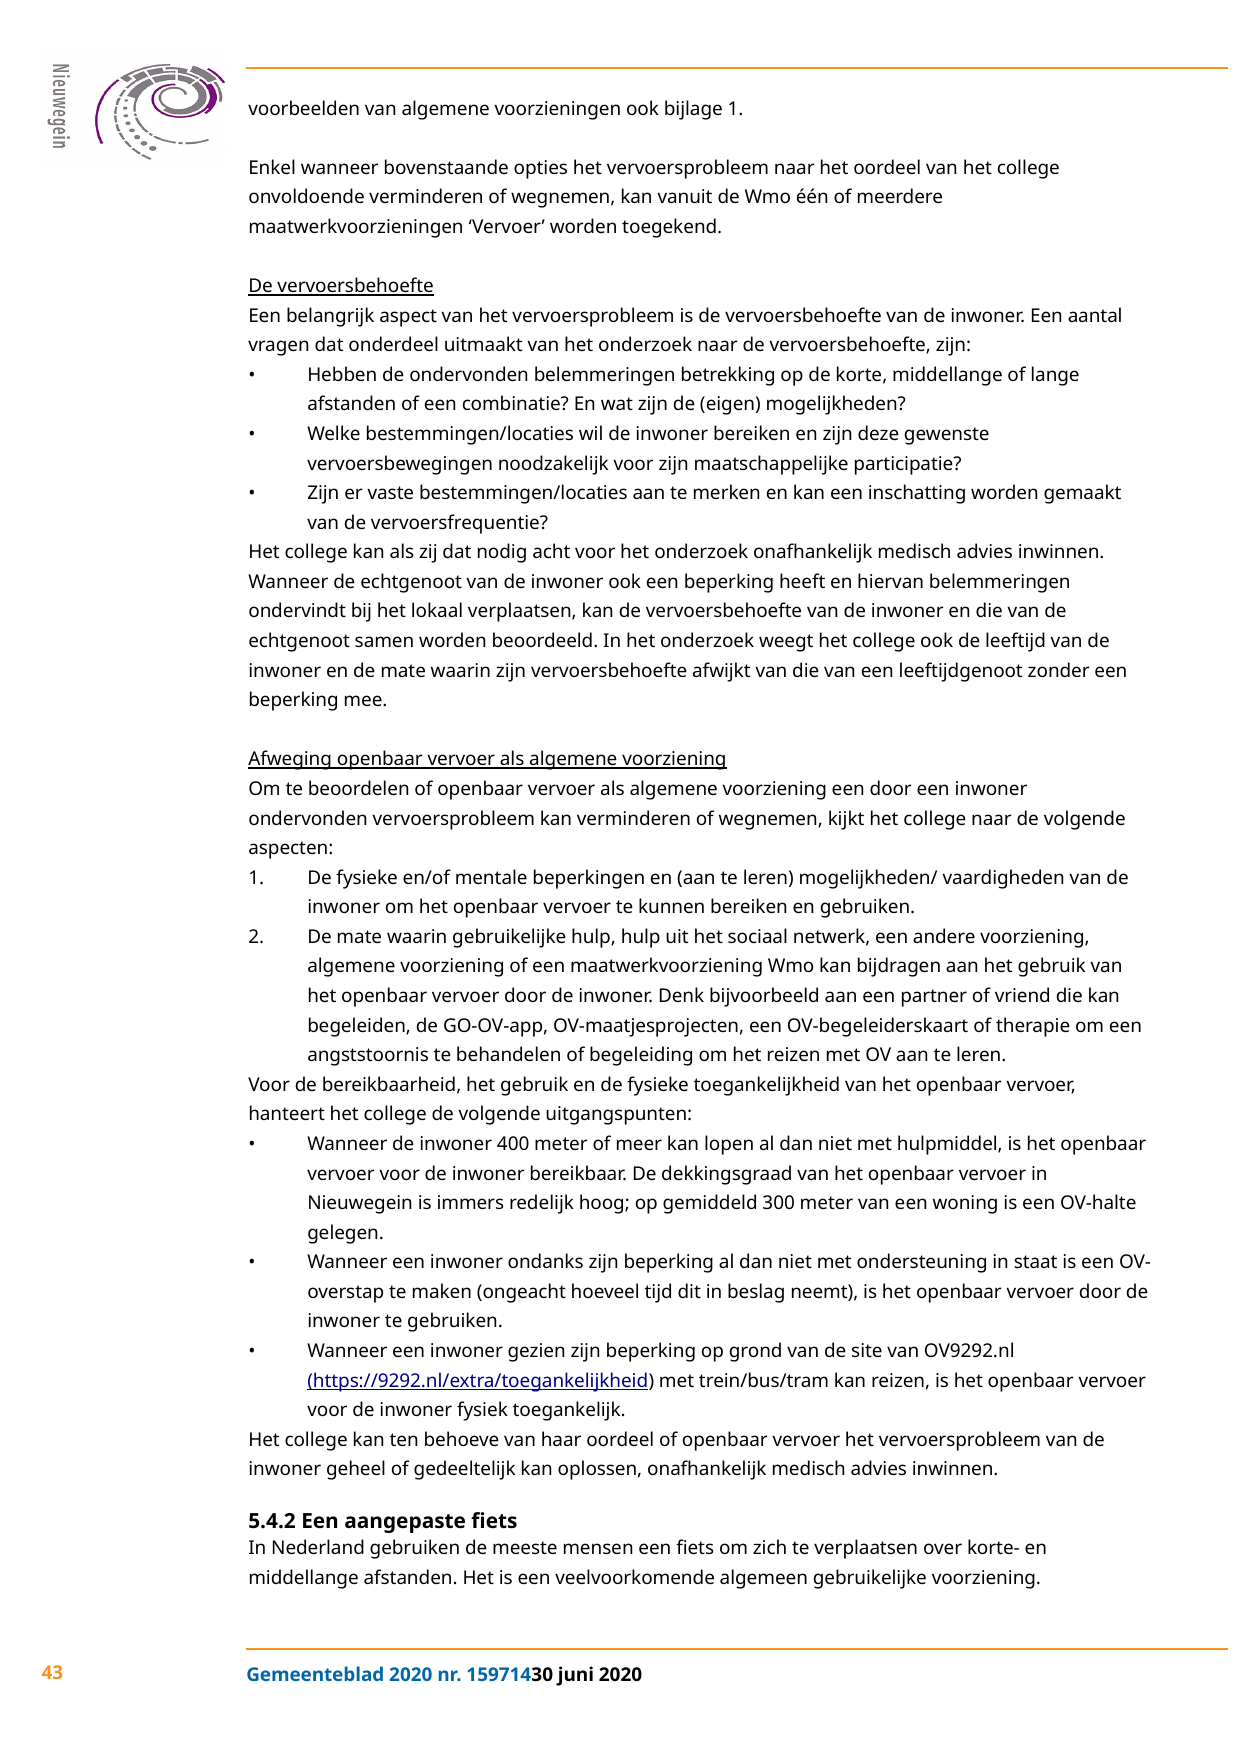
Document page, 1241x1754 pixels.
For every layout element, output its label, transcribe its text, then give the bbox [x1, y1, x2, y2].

text 5.4.2 Een aangepaste fiets [248, 1506, 1152, 1534]
list De mate waarin gebruikelijke hulp, hulp uit het sociaal netwerk, een andere voorziening, algemene voorziening of een maatwerkvoorziening Wmo kan bijdragen aan het gebruik van het openbaar vervoer door de inwoner. Denk bijvoorbeeld aan een partner of vriend die kan begeleiden, de GO-OV-app, OV-maatjesprojecten, een OV-begeleiderskaart of therapie om een angststoornis te behandelen of begeleiding om het reizen met OV aan te leren. [248, 923, 1152, 1067]
text Voor de bereikbaarheid, het gebruik en de fysieke toegankelijkheid van het openbaar vervoer, hanteert het college de volgende uitgangspunten: [248, 1071, 1152, 1126]
text Een belangrijk aspect van het vervoersprobleem is de vervoersbehoefte van de inwoner. Een aantal vragen dat onderdeel uitmaakt van het onderzoek naar de vervoersbehoefte, zijn: [248, 302, 1152, 357]
text Enkel wanneer bovenstaande opties het vervoersprobleem naar het oordeel van het college onvoldoende verminderen of wegnemen, kan vanuit de Wmo één of meerdere maatwerkvoorzieningen ‘Vervoer’ worden toegekend. [248, 154, 1152, 239]
list Wanneer een inwoner gezien zijn beperking op grond van de site van OV9292.nl (https://9292.nl/extra/toegankelijkheid) met trein/bus/tram kan reizen, is het openbaar vervoer voor de inwoner fysiek toegankelijk. [248, 1337, 1152, 1422]
text In Nederland gebruiken de meeste mensen een fiets om zich te verplaatsen over korte- en middellange afstanden. Het is een veelvoorkomende algemeen gebruikelijke voorziening. [248, 1534, 1152, 1590]
text Afweging openbaar vervoer als algemene voorziening [248, 746, 1152, 771]
picture [41, 47, 231, 172]
list Zijn er vaste bestemmingen/locaties aan te merken en kan een inschatting worden gemaakt van de vervoersfrequentie? [248, 479, 1152, 535]
text Het college kan als zij dat nodig acht voor het onderzoek onafhankelijk medisch advies inwinnen. Wanneer de echtgenoot van de inwoner ook een beperking heeft en hiervan belemmeringen ondervindt bij het lokaal verplaatsen, kan de vervoersbehoefte van de inwoner en die van de echtgenoot samen worden beoordeeld. In het onderzoek weegt het college ook de leeftijd van de inwoner en de mate waarin zijn vervoersbehoefte afwijkt van die van een leeftijdgenoot zonder een beperking mee. [248, 538, 1152, 712]
list Hebben de ondervonden belemmeringen betrekking op de korte, middellange of lange afstanden of een combinatie? En wat zijn de (eigen) mogelijkheden? [248, 361, 1152, 416]
list De fysieke en/of mentale beperkingen en (aan te leren) mogelijkheden/ vaardigheden van de inwoner om het openbaar vervoer te kunnen bereiken en gebruiken. [248, 864, 1152, 919]
list Wanneer een inwoner ondanks zijn beperking al dan niet met ondersteuning in staat is een OV-overstap te maken (ongeacht hoeveel tijd dit in beslag neemt), is het openbaar vervoer door de inwoner te gebruiken. [248, 1248, 1152, 1333]
text voorbeelden van algemene voorzieningen ook bijlage 1. [248, 95, 1152, 121]
text Het college kan ten behoeve van haar oordeel of openbaar vervoer het vervoersprobleem van de inwoner geheel of gedeeltelijk kan oplossen, onafhankelijk medisch advies inwinnen. [248, 1426, 1152, 1481]
list Wanneer de inwoner 400 meter of meer kan lopen al dan niet met hulpmiddel, is het openbaar vervoer voor de inwoner bereikbaar. De dekkingsgraad van het openbaar vervoer in Nieuwegein is immers redelijk hoog; op gemiddeld 300 meter van een woning is een OV-halte gelegen. [248, 1130, 1152, 1245]
list Welke bestemmingen/locaties wil de inwoner bereiken en zijn deze gewenste vervoersbewegingen noodzakelijk voor zijn maatschappelijke participatie? [248, 420, 1152, 476]
text De vervoersbehoefte [248, 272, 1152, 298]
text Om te beoordelen of openbaar vervoer als algemene voorziening een door een inwoner ondervonden vervoersprobleem kan verminderen of wegnemen, kijkt het college naar de volgende aspecten: [248, 775, 1152, 860]
